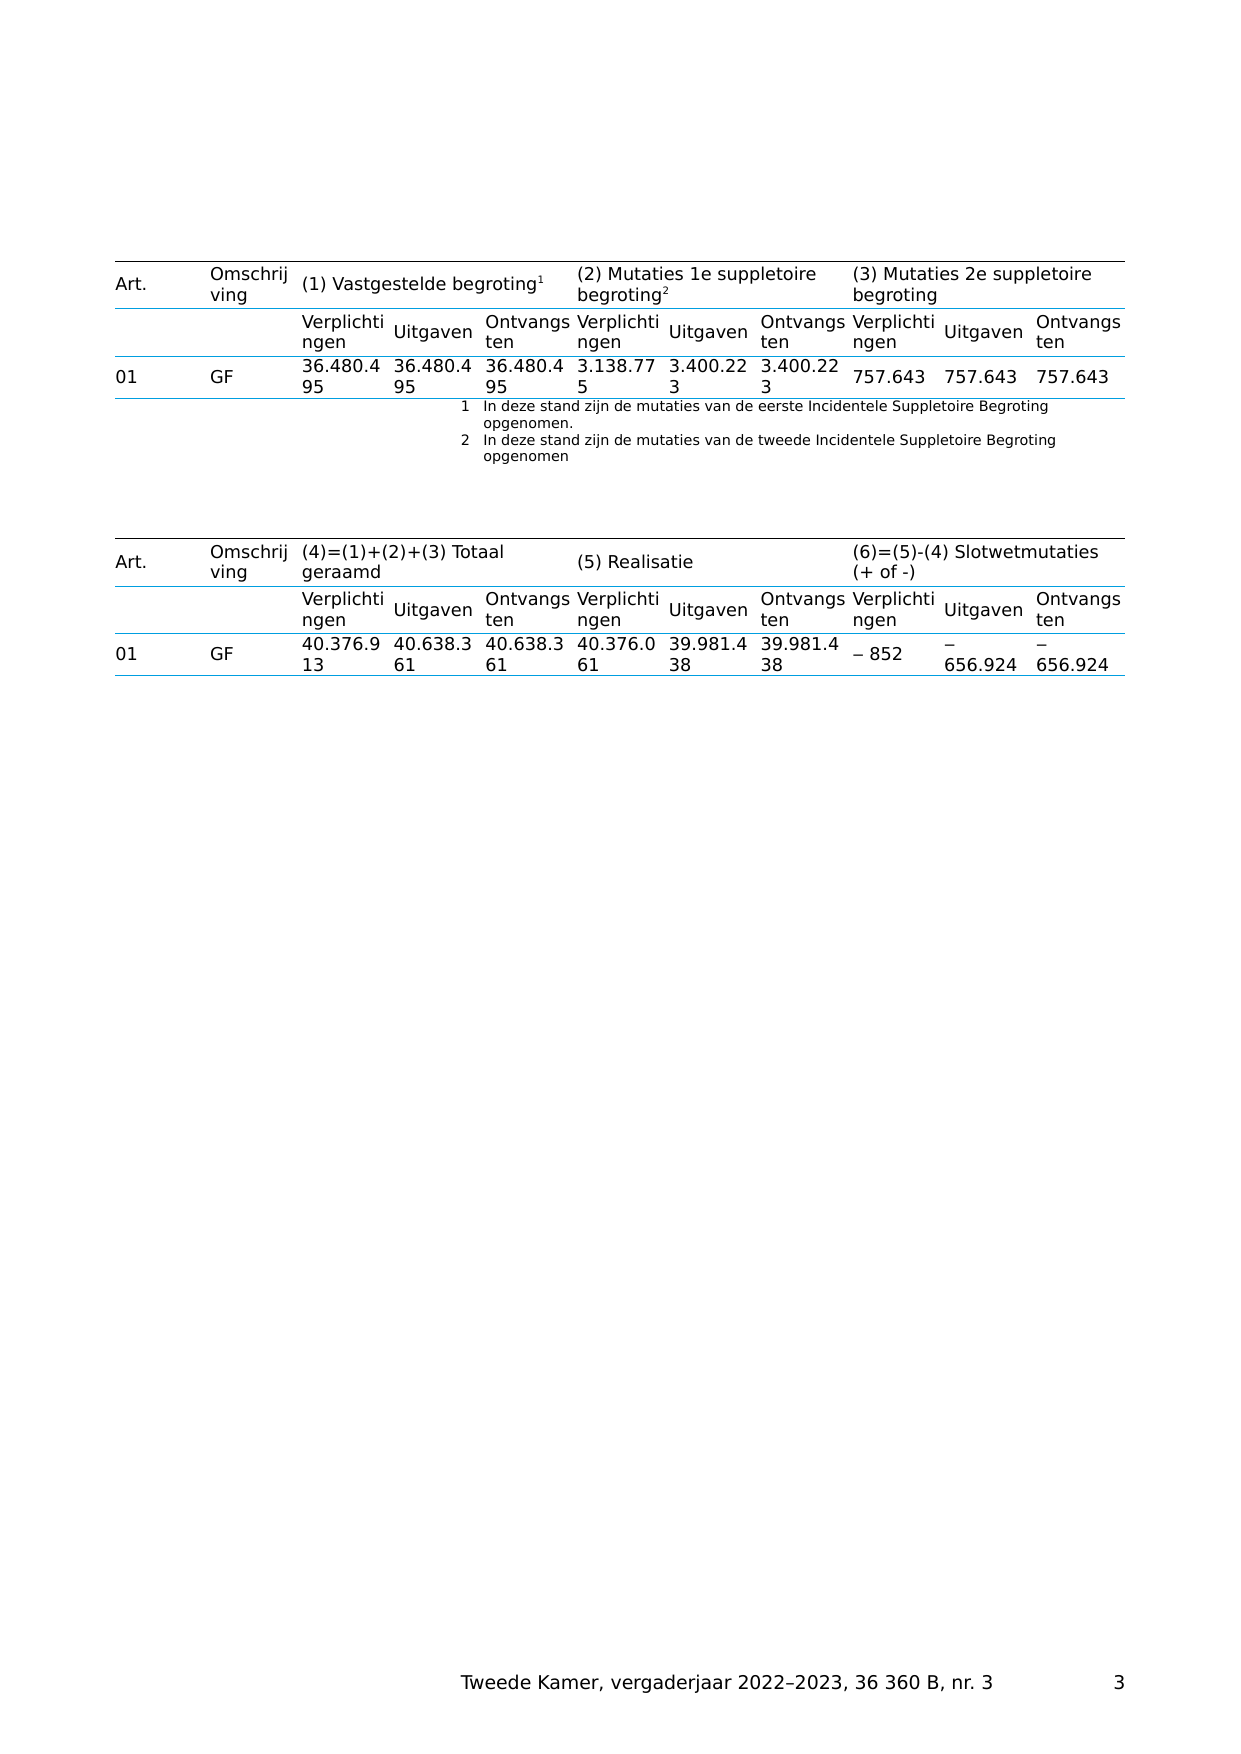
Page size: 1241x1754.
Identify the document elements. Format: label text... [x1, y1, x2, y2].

list In deze stand zijn de mutaties van de tweede Incidentele Suppletoire Begroting opgenomen [461, 432, 1125, 465]
table_cell Uitgaven [941, 587, 1033, 633]
table_cell 757.643 [849, 357, 941, 398]
table_cell (5) Realisatie [574, 539, 849, 586]
table_cell Ontvangsten [1033, 309, 1125, 356]
table_cell (6)=(5)-(4) Slotwetmutaties (+ of -) [849, 539, 1125, 586]
table_cell Verplichtingen [299, 309, 390, 356]
table_cell GF [207, 357, 299, 398]
table_cell Uitgaven [666, 309, 757, 356]
table_header Wijziging van de begrotingsstaat van het gemeentefonds (B) voor het jaar 2022 (slotwet) (bedragen x € 1.000) [115, 213, 1125, 261]
table_cell Omschrijving [207, 539, 299, 586]
table_cell Ontvangsten [1033, 587, 1125, 633]
table_cell Uitgaven [941, 309, 1033, 356]
table_cell Ontvangsten [482, 309, 574, 356]
table_cell 36.480.495 [299, 357, 390, 398]
table_cell Verplichtingen [574, 587, 666, 633]
table_cell 757.643 [941, 357, 1033, 398]
table_cell Ontvangsten [758, 309, 849, 356]
table_cell Ontvangsten [482, 587, 574, 633]
table_cell 757.643 [1033, 357, 1125, 398]
table_cell Uitgaven [666, 587, 757, 633]
table_cell 01 [115, 634, 207, 675]
table_cell (3) Mutaties 2e suppletoire begroting [849, 262, 1125, 308]
table_cell 40.638.361 [482, 634, 574, 675]
table_cell 3.400.223 [758, 357, 849, 398]
table_cell [207, 587, 299, 633]
table_cell Verplichtingen [849, 309, 941, 356]
table_cell 39.981.438 [758, 634, 849, 675]
table_cell Verplichtingen [299, 587, 390, 633]
table_cell 36.480.495 [482, 357, 574, 398]
table_cell Ontvangsten [758, 587, 849, 633]
table_cell Verplichtingen [849, 587, 941, 633]
table_cell [115, 309, 207, 356]
table_cell 40.376.913 [299, 634, 390, 675]
table_cell 40.638.361 [390, 634, 482, 675]
table_cell Uitgaven [390, 587, 482, 633]
table_cell 40.376.061 [574, 634, 666, 675]
table_cell [115, 587, 207, 633]
table_cell ‒ 656.924 [1033, 634, 1125, 675]
table_cell 3.138.775 [574, 357, 666, 398]
table_cell 39.981.438 [666, 634, 757, 675]
table_cell ‒ 852 [849, 634, 941, 675]
table_header Wijziging van de begrotingsstaat van het gemeentefonds (B) voor het jaar 2022 (slotwet) (bedragen x € 1.000) [115, 490, 1125, 538]
table_cell GF [207, 634, 299, 675]
list In deze stand zijn de mutaties van de eerste Incidentele Suppletoire Begroting opgenomen. [461, 399, 1125, 432]
table_cell [207, 309, 299, 356]
table_cell 36.480.495 [390, 357, 482, 398]
table_cell 01 [115, 357, 207, 398]
table_cell Uitgaven [390, 309, 482, 356]
table_cell ‒ 656.924 [941, 634, 1033, 675]
table_cell 3.400.223 [666, 357, 757, 398]
table_cell Verplichtingen [574, 309, 666, 356]
table_cell Art. [115, 539, 207, 586]
table_cell (4)=(1)+(2)+(3) Totaal geraamd [299, 539, 574, 586]
table_cell (2) Mutaties 1e suppletoire begroting2 [574, 262, 849, 308]
table_cell Omschrijving [207, 262, 299, 308]
table_cell (1) Vastgestelde begroting1 [299, 262, 574, 308]
table_cell Art. [115, 262, 207, 308]
